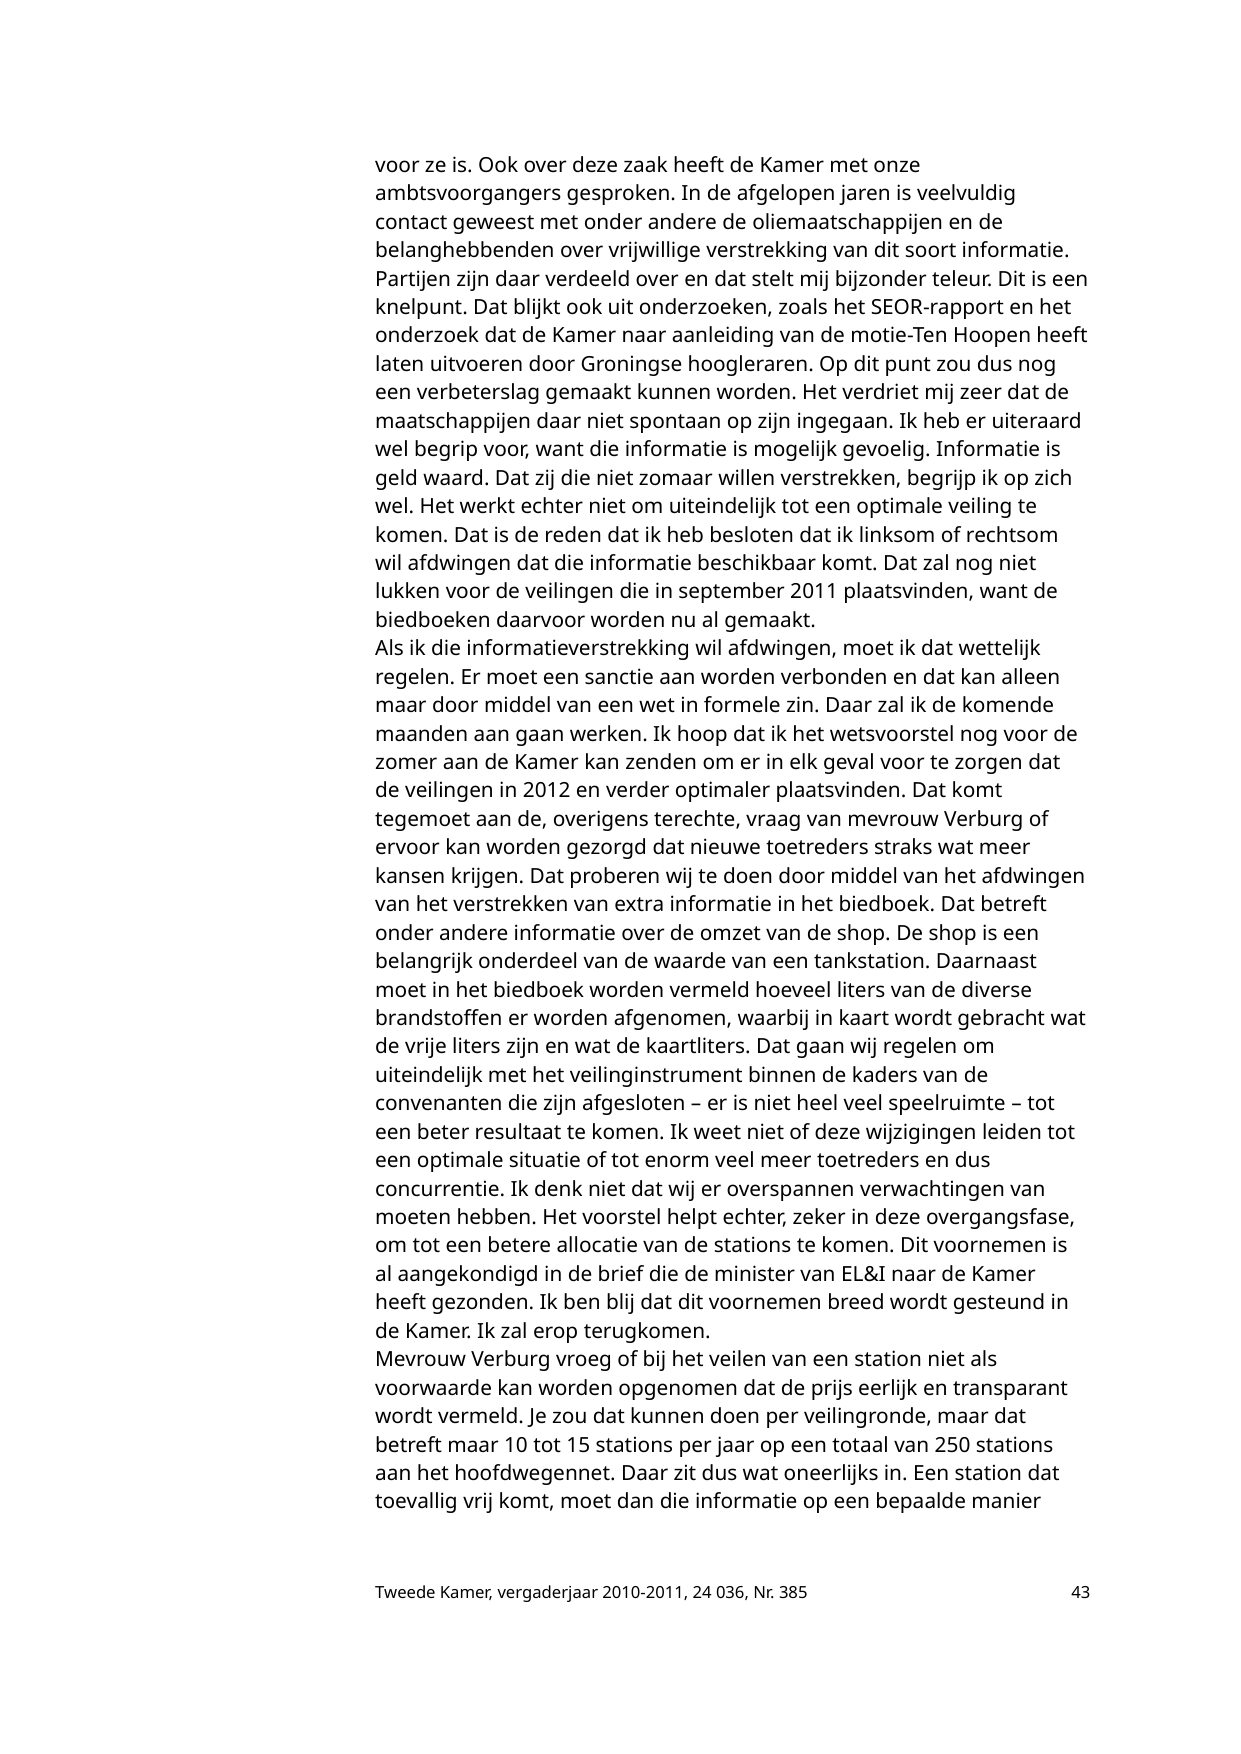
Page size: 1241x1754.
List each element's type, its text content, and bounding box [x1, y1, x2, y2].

text voor ze is. Ook over deze zaak heeft de Kamer met onze ambtsvoorgangers gesproken. In de afgelopen jaren is veelvuldig contact geweest met onder andere de oliemaatschappijen en de belanghebbenden over vrijwillige verstrekking van dit soort informatie. Partijen zijn daar verdeeld over en dat stelt mij bijzonder teleur. Dit is een knelpunt. Dat blijkt ook uit onderzoeken, zoals het SEOR-rapport en het onderzoek dat de Kamer naar aanleiding van de motie-Ten Hoopen heeft laten uitvoeren door Groningse hoogleraren. Op dit punt zou dus nog een verbeterslag gemaakt kunnen worden. Het verdriet mij zeer dat de maatschappijen daar niet spontaan op zijn ingegaan. Ik heb er uiteraard wel begrip voor, want die informatie is mogelijk gevoelig. Informatie is geld waard. Dat zij die niet zomaar willen verstrekken, begrijp ik op zich wel. Het werkt echter niet om uiteindelijk tot een optimale veiling te komen. Dat is de reden dat ik heb besloten dat ik linksom of rechtsom wil afdwingen dat die informatie beschikbaar komt. Dat zal nog niet lukken voor de veilingen die in september 2011 plaatsvinden, want de biedboeken daarvoor worden nu al gemaakt. [375, 150, 1090, 633]
text Mevrouw Verburg vroeg of bij het veilen van een station niet als voorwaarde kan worden opgenomen dat de prijs eerlijk en transparant wordt vermeld. Je zou dat kunnen doen per veilingronde, maar dat betreft maar 10 tot 15 stations per jaar op een totaal van 250 stations aan het hoofdwegennet. Daar zit dus wat oneerlijks in. Een station dat toevallig vrij komt, moet dan die informatie op een bepaalde manier [375, 1344, 1090, 1515]
text Als ik die informatieverstrekking wil afdwingen, moet ik dat wettelijk regelen. Er moet een sanctie aan worden verbonden en dat kan alleen maar door middel van een wet in formele zin. Daar zal ik de komende maanden aan gaan werken. Ik hoop dat ik het wetsvoorstel nog voor de zomer aan de Kamer kan zenden om er in elk geval voor te zorgen dat de veilingen in 2012 en verder optimaler plaatsvinden. Dat komt tegemoet aan de, overigens terechte, vraag van mevrouw Verburg of ervoor kan worden gezorgd dat nieuwe toetreders straks wat meer kansen krijgen. Dat proberen wij te doen door middel van het afdwingen van het verstrekken van extra informatie in het biedboek. Dat betreft onder andere informatie over de omzet van de shop. De shop is een belangrijk onderdeel van de waarde van een tankstation. Daarnaast moet in het biedboek worden vermeld hoeveel liters van de diverse brandstoffen er worden afgenomen, waarbij in kaart wordt gebracht wat de vrije liters zijn en wat de kaartliters. Dat gaan wij regelen om uiteindelijk met het veilinginstrument binnen de kaders van de convenanten die zijn afgesloten – er is niet heel veel speelruimte – tot een beter resultaat te komen. Ik weet niet of deze wijzigingen leiden tot een optimale situatie of tot enorm veel meer toetreders en dus concurrentie. Ik denk niet dat wij er overspannen verwachtingen van moeten hebben. Het voorstel helpt echter, zeker in deze overgangsfase, om tot een betere allocatie van de stations te komen. Dit voornemen is al aangekondigd in de brief die de minister van EL&I naar de Kamer heeft gezonden. Ik ben blij dat dit voornemen breed wordt gesteund in de Kamer. Ik zal erop terugkomen. [375, 633, 1090, 1344]
